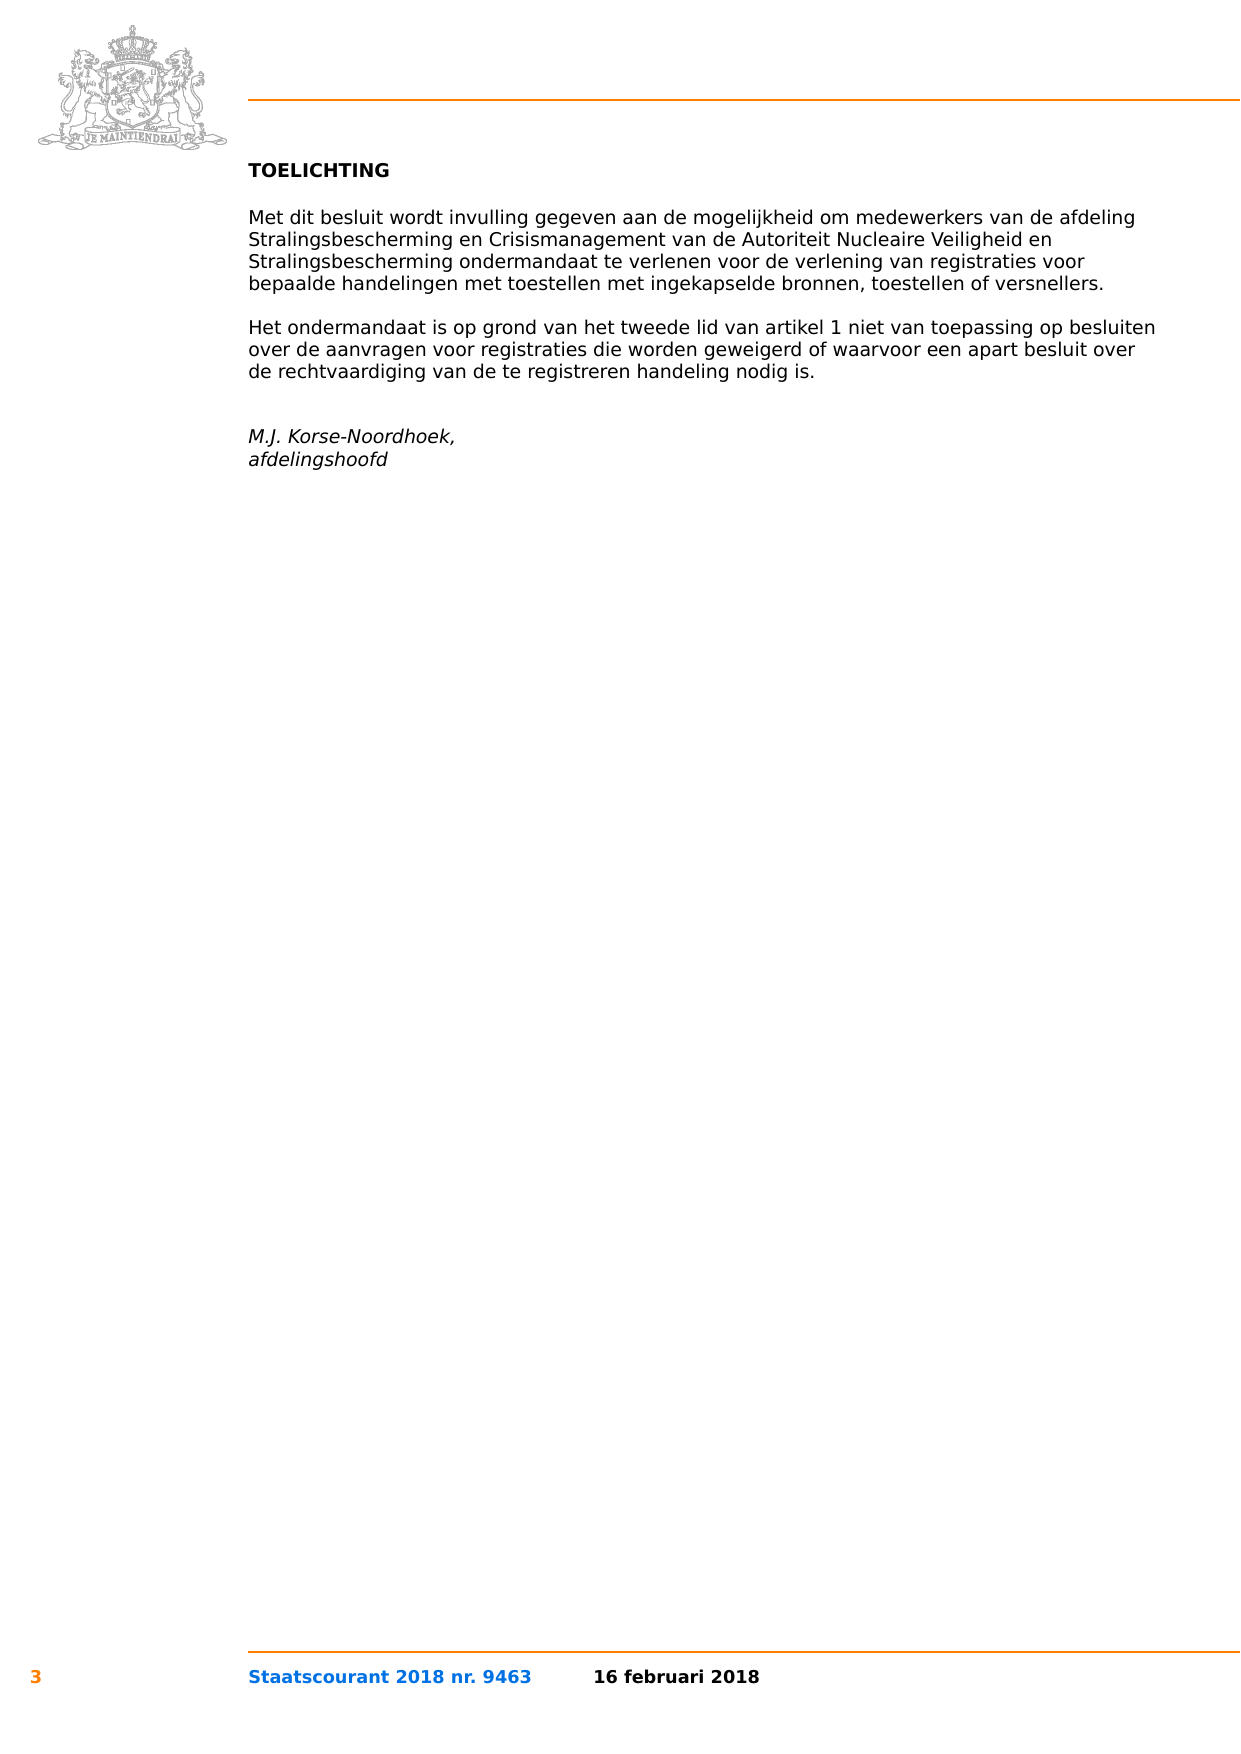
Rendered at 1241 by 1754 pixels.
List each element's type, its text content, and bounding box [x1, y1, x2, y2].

text M.J. Korse-Noordhoek, afdelingshoofd [248, 404, 1163, 470]
subtitle TOELICHTING [248, 160, 1163, 182]
text Het ondermandaat is op grond van het tweede lid van artikel 1 niet van toepassing op besluiten over de aanvragen voor registraties die worden geweigerd of waarvoor een apart besluit over de rechtvaardiging van de te registreren handeling nodig is. [248, 317, 1163, 383]
text Met dit besluit wordt invulling gegeven aan de mogelijkheid om medewerkers van de afdeling Stralingsbescherming en Crisismanagement van de Autoriteit Nucleaire Veiligheid en Stralingsbescherming ondermandaat te verlenen voor de verlening van registraties voor bepaalde handelingen met toestellen met ingekapselde bronnen, toestellen of versnellers. [248, 207, 1163, 295]
picture [38, 25, 227, 150]
